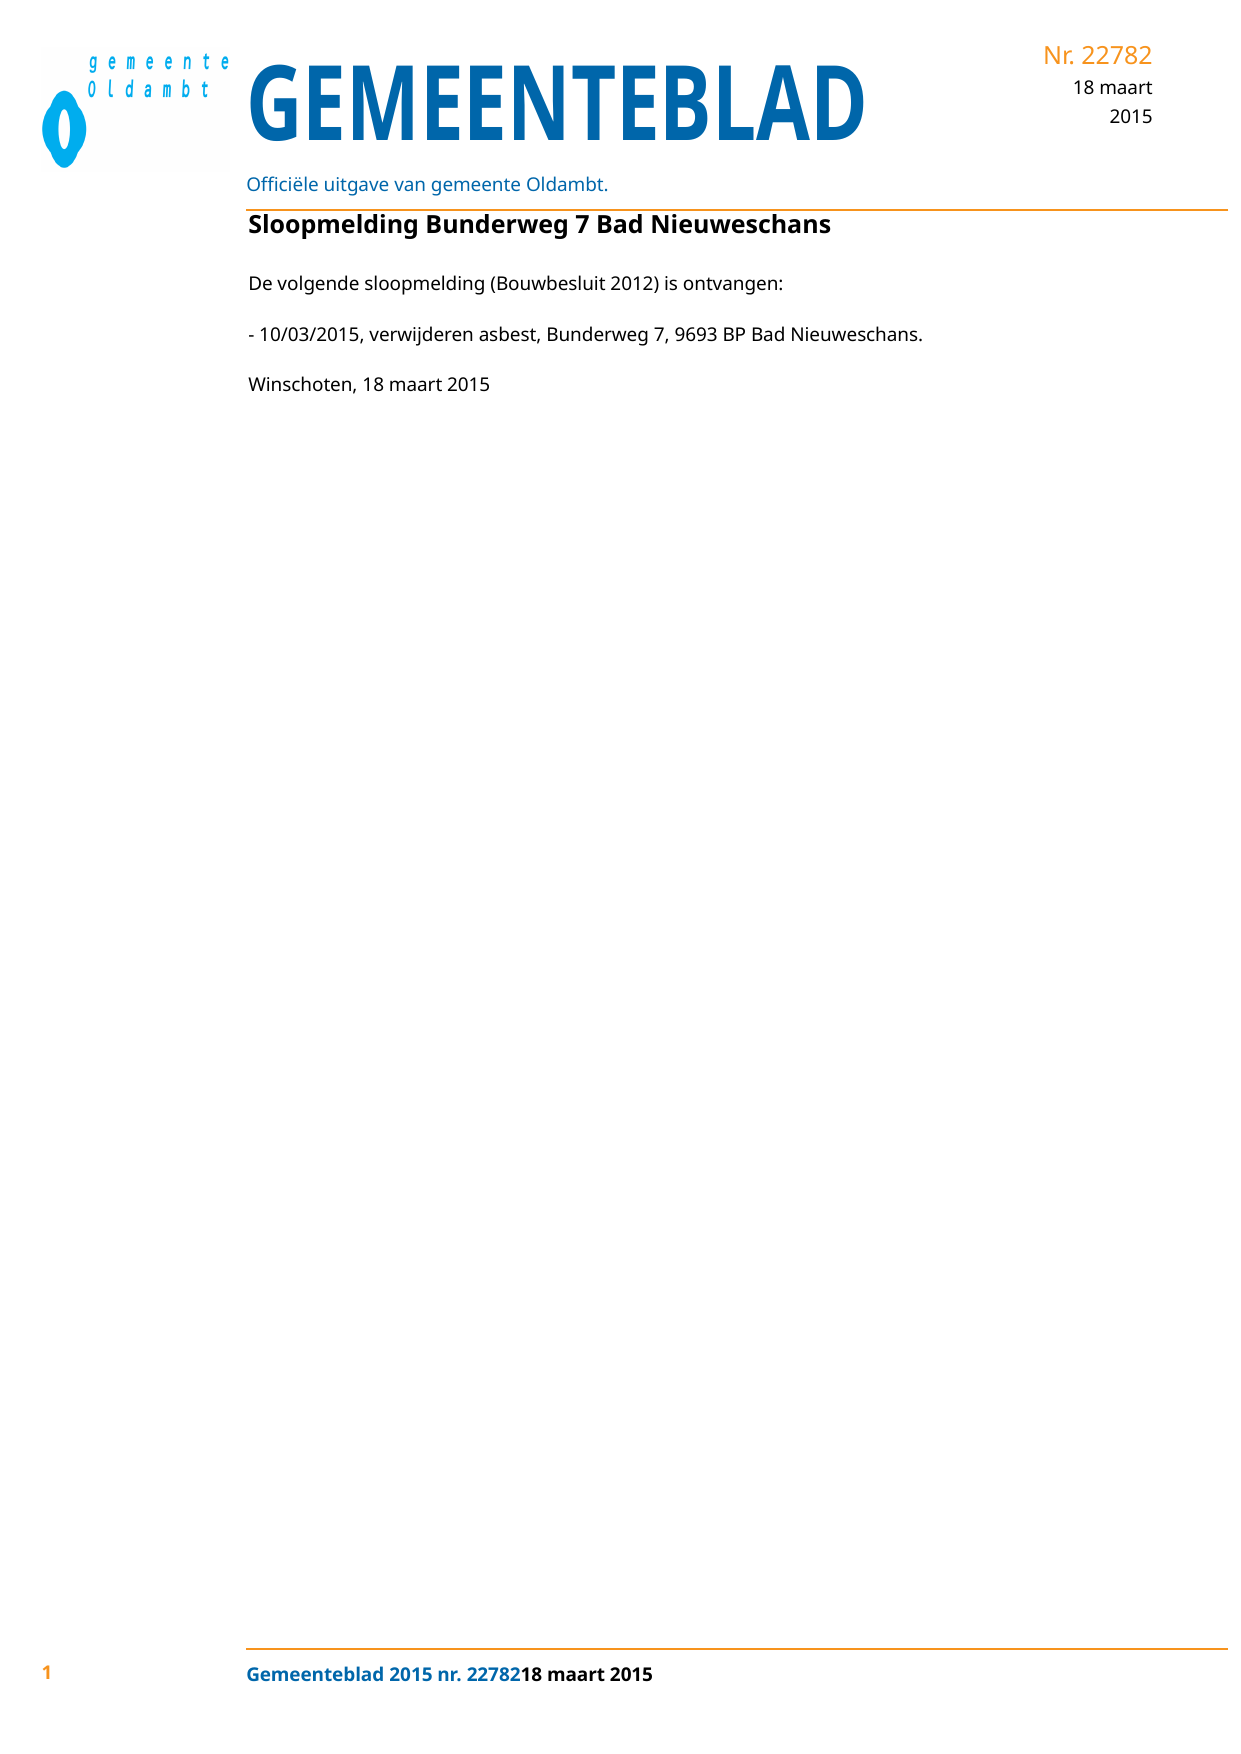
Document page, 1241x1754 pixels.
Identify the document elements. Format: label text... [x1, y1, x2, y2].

picture [41, 47, 231, 172]
text Winschoten, 18 maart 2015 [248, 371, 1152, 397]
text - 10/03/2015, verwijderen asbest, Bunderweg 7, 9693 BP Bad Nieuweschans. [248, 321, 1152, 346]
text Sloopmelding Bunderweg 7 Bad Nieuweschans [248, 211, 1152, 241]
text De volgende sloopmelding (Bouwbesluit 2012) is ontvangen: [248, 270, 1152, 296]
